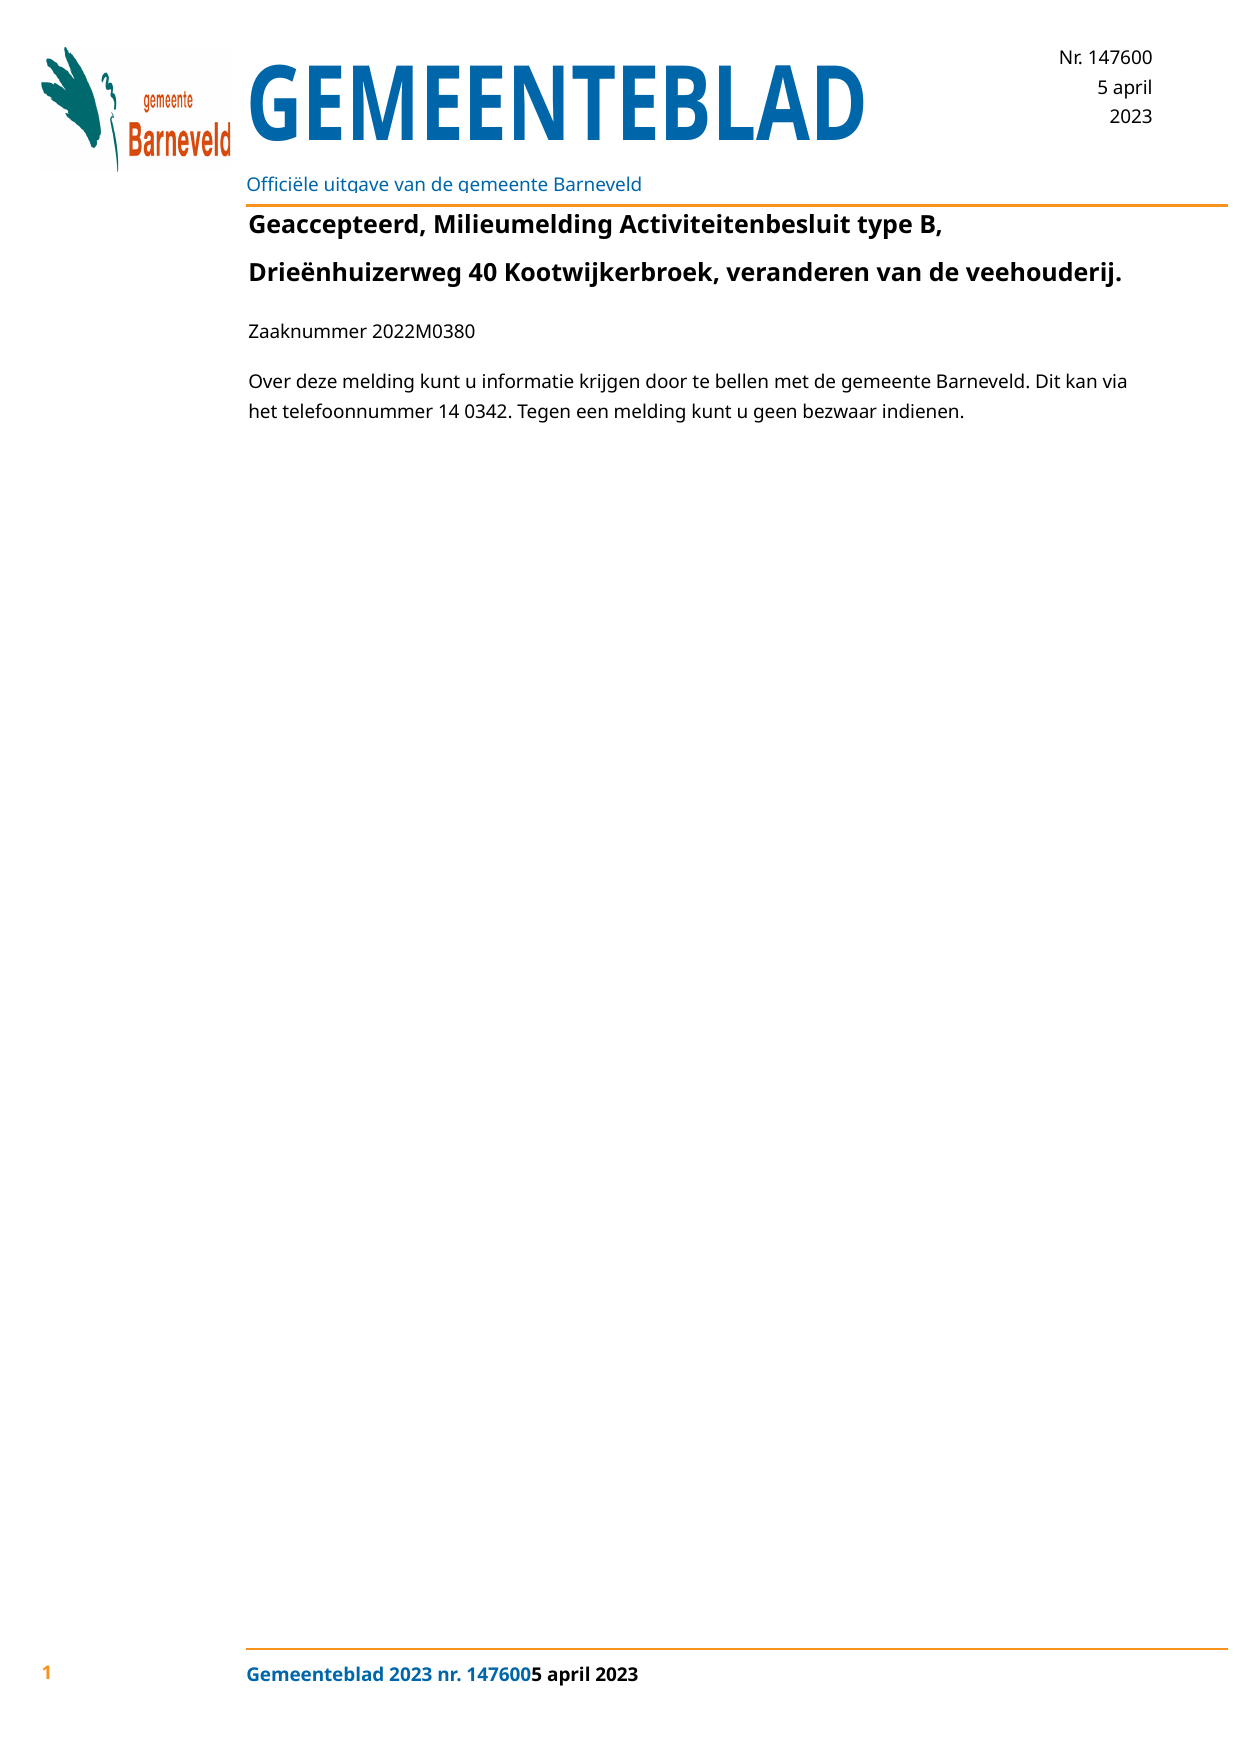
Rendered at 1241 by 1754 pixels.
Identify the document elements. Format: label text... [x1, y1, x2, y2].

text Over deze melding kunt u informatie krijgen door te bellen met de gemeente Barneveld. Dit kan via het telefoonnummer 14 0342. Tegen een melding kunt u geen bezwaar indienen. [248, 368, 1152, 424]
picture [41, 47, 231, 172]
text Zaaknummer 2022M0380 [248, 318, 1152, 344]
text Geaccepteerd, Milieumelding Activiteitenbesluit type B, Drieënhuizerweg 40 Kootwijkerbroek, veranderen van de veehouderij. [248, 207, 1152, 288]
